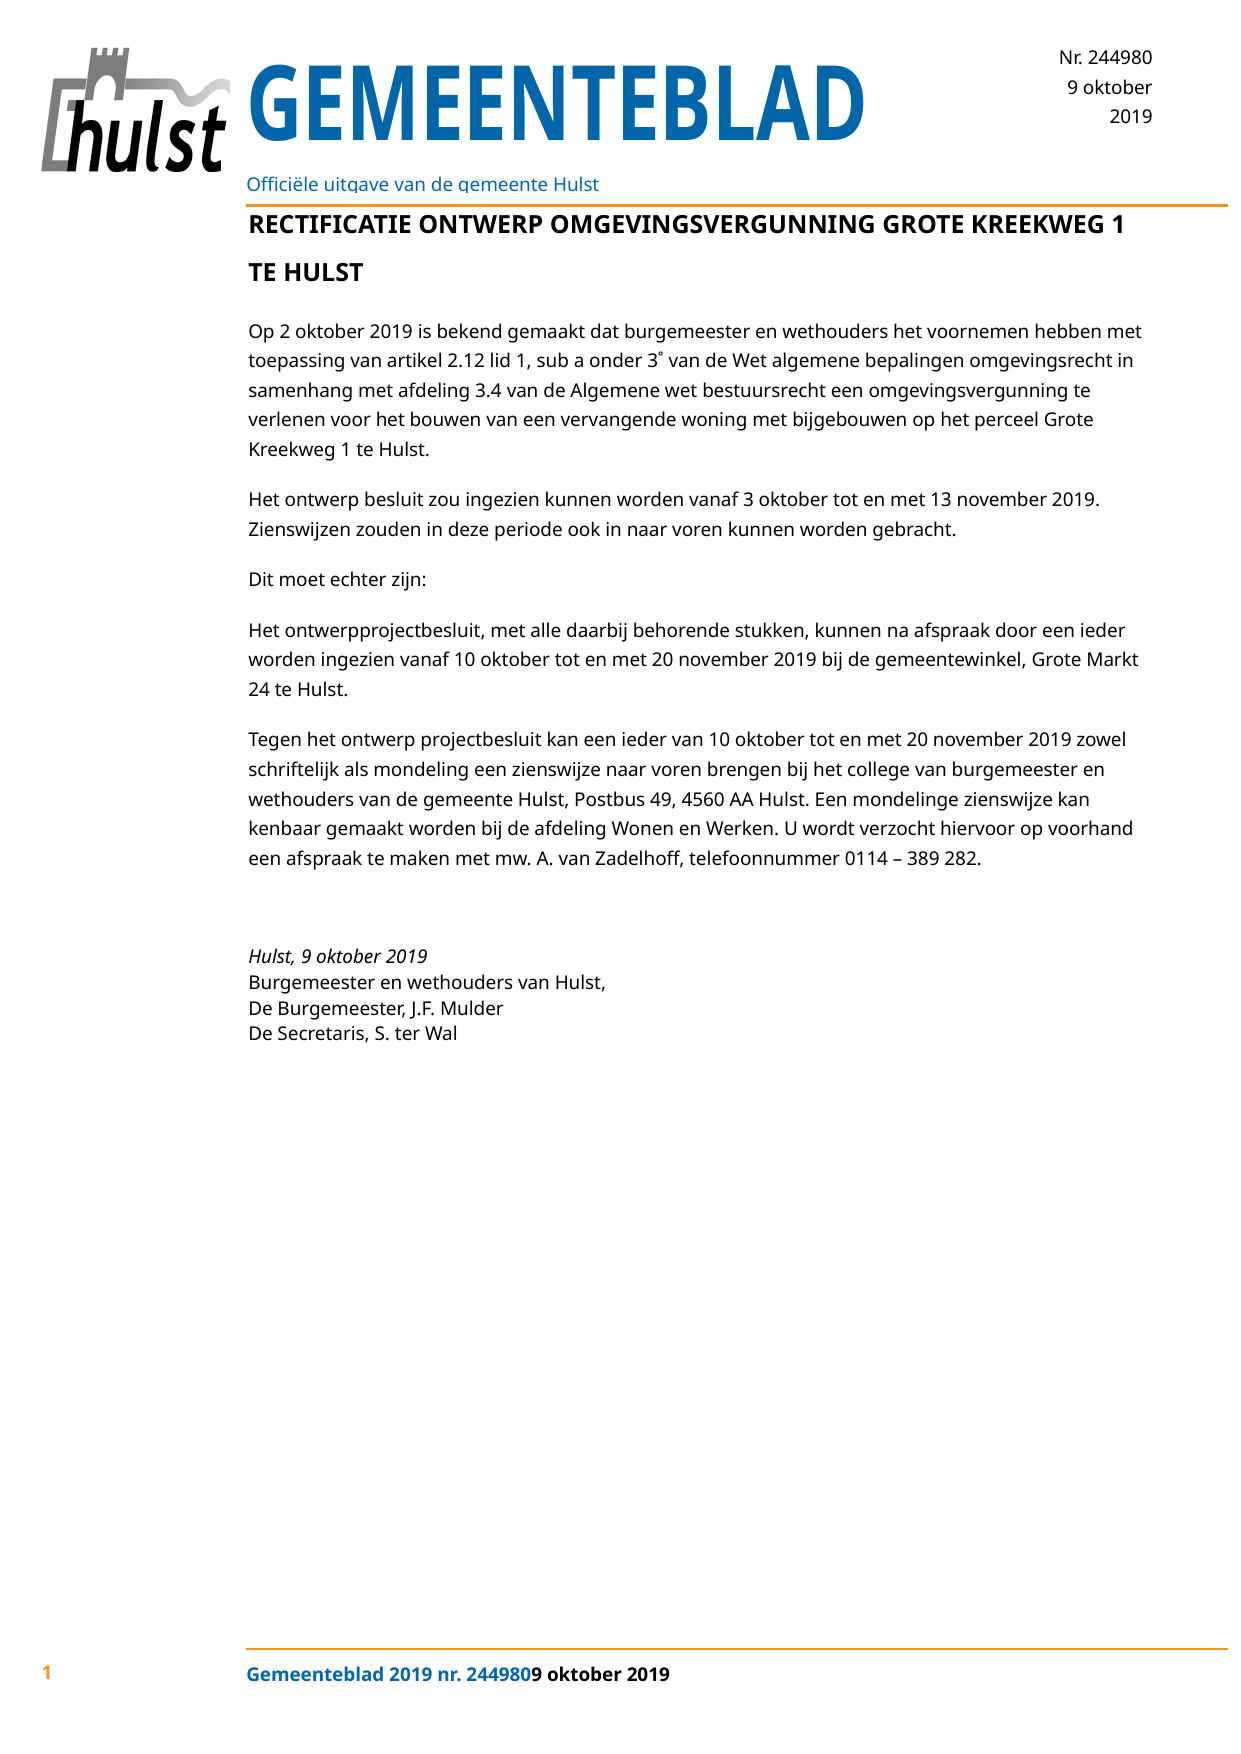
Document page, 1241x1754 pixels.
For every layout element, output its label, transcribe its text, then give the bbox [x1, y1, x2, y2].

text RECTIFICATIE ONTWERP OMGEVINGSVERGUNNING GROTE KREEKWEG 1 TE HULST [248, 207, 1152, 288]
text Op 2 oktober 2019 is bekend gemaakt dat burgemeester en wethouders het voornemen hebben met toepassing van artikel 2.12 lid 1, sub a onder 3˚ van de Wet algemene bepalingen omgevingsrecht in samenhang met afdeling 3.4 van de Algemene wet bestuursrecht een omgevingsvergunning te verlenen voor het bouwen van een vervangende woning met bijgebouwen op het perceel Grote Kreekweg 1 te Hulst. [248, 318, 1152, 462]
picture [41, 47, 231, 172]
text Het ontwerpprojectbesluit, met alle daarbij behorende stukken, kunnen na afspraak door een ieder worden ingezien vanaf 10 oktober tot en met 20 november 2019 bij de gemeentewinkel, Grote Markt 24 te Hulst. [248, 617, 1152, 702]
text Tegen het ontwerp projectbesluit kan een ieder van 10 oktober tot en met 20 november 2019 zowel schriftelijk als mondeling een zienswijze naar voren brengen bij het college van burgemeester en wethouders van de gemeente Hulst, Postbus 49, 4560 AA Hulst. Een mondelinge zienswijze kan kenbaar gemaakt worden bij de afdeling Wonen en Werken. U wordt verzocht hiervoor op voorhand een afspraak te maken met mw. A. van Zadelhoff, telefoonnummer 0114 – 389 282. [248, 727, 1152, 871]
text Hulst, 9 oktober 2019 [248, 943, 1152, 969]
text Het ontwerp besluit zou ingezien kunnen worden vanaf 3 oktober tot en met 13 november 2019. Zienswijzen zouden in deze periode ook in naar voren kunnen worden gebracht. [248, 487, 1152, 542]
text Dit moet echter zijn: [248, 567, 1152, 592]
text Burgemeester en wethouders van Hulst, [248, 969, 1152, 995]
text De Secretaris, S. ter Wal [248, 1020, 1152, 1046]
text De Burgemeester, J.F. Mulder [248, 995, 1152, 1020]
